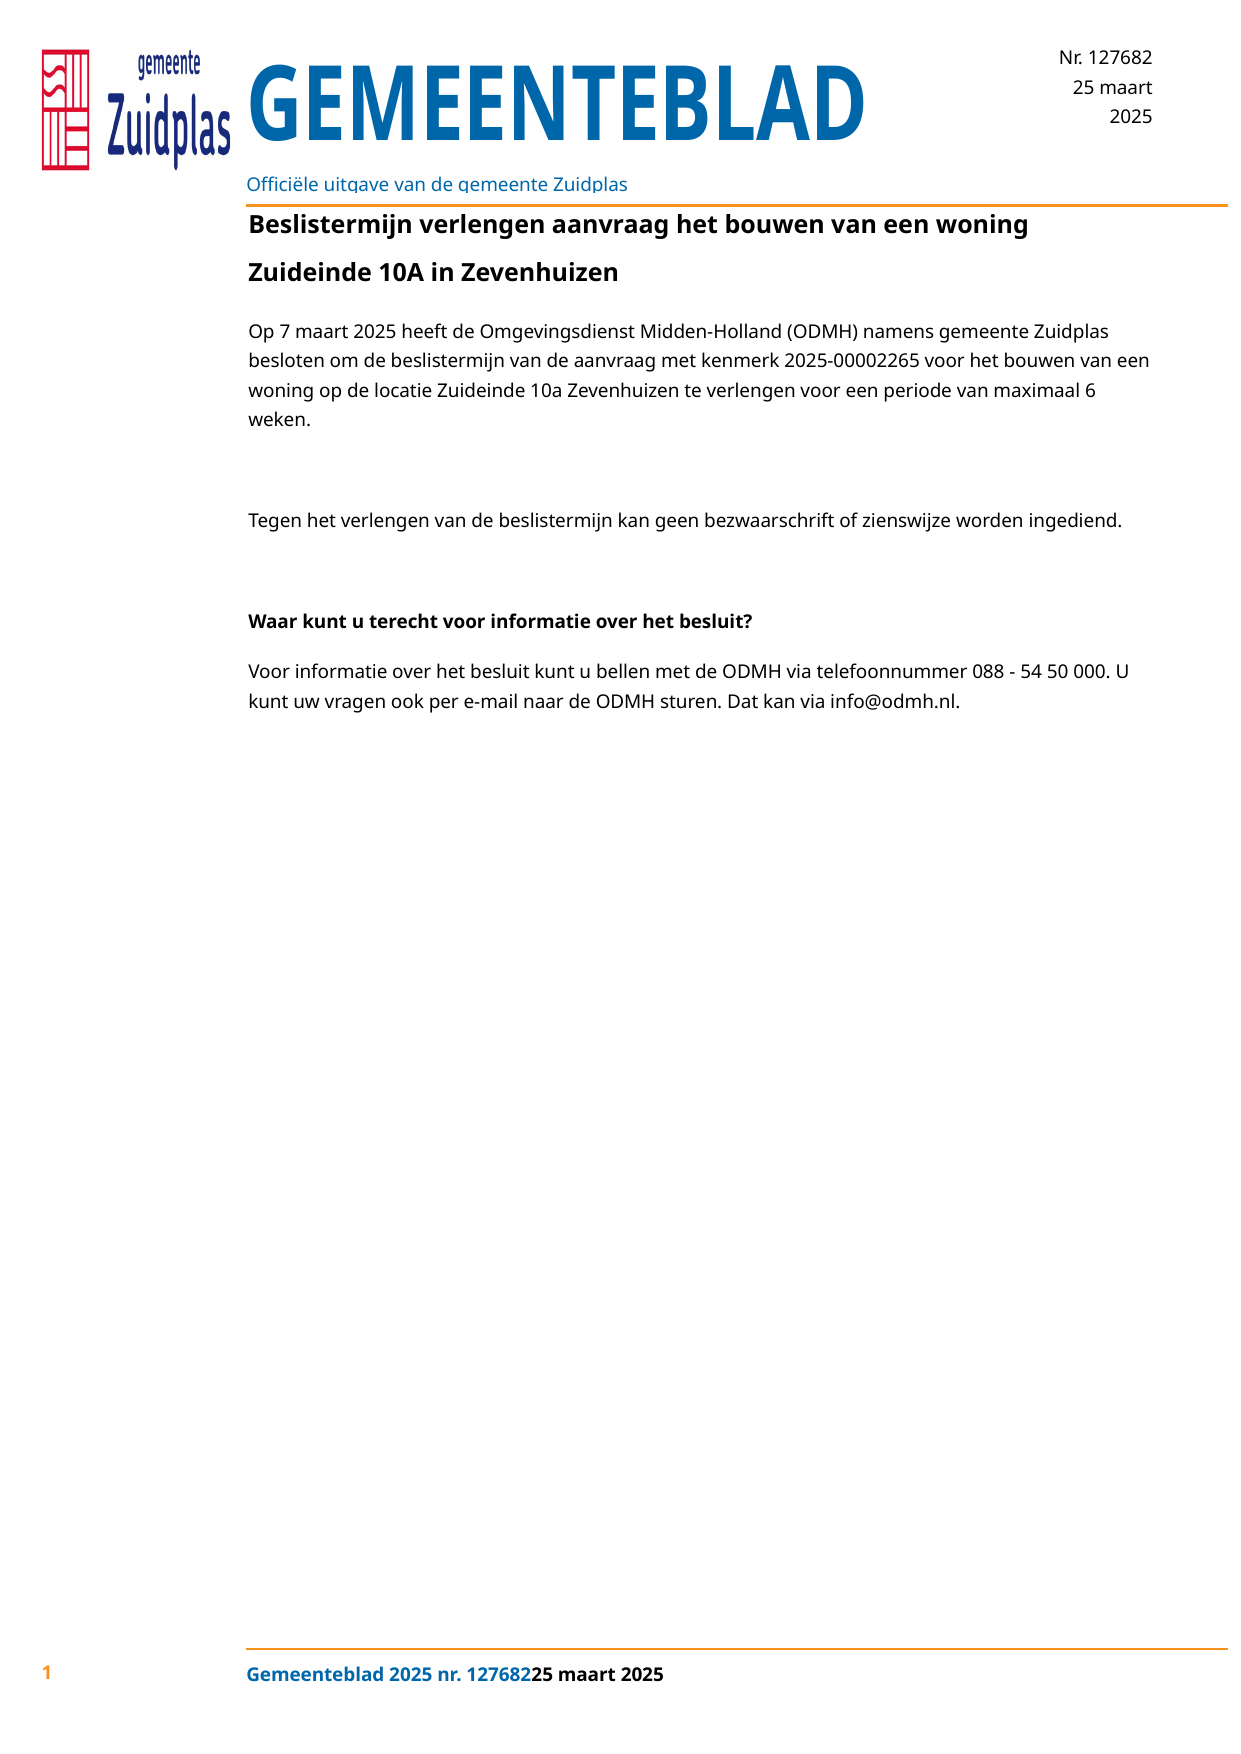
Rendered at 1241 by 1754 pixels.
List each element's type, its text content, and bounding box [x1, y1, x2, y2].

text Op 7 maart 2025 heeft de Omgevingsdienst Midden-Holland (ODMH) namens gemeente Zuidplas besloten om de beslistermijn van de aanvraag met kenmerk 2025-00002265 voor het bouwen van een woning op de locatie Zuideinde 10a Zevenhuizen te verlengen voor een periode van maximaal 6 weken. [248, 318, 1152, 432]
text Waar kunt u terecht voor informatie over het besluit? [248, 608, 1152, 634]
text Beslistermijn verlengen aanvraag het bouwen van een woning Zuideinde 10A in Zevenhuizen [248, 207, 1152, 288]
text Tegen het verlengen van de beslistermijn kan geen bezwaarschrift of zienswijze worden ingediend. [248, 507, 1152, 533]
text Voor informatie over het besluit kunt u bellen met de ODMH via telefoonnummer 088 - 54 50 000. U kunt uw vragen ook per e-mail naar de ODMH sturen. Dat kan via info@odmh.nl. [248, 659, 1152, 714]
picture [41, 47, 231, 172]
